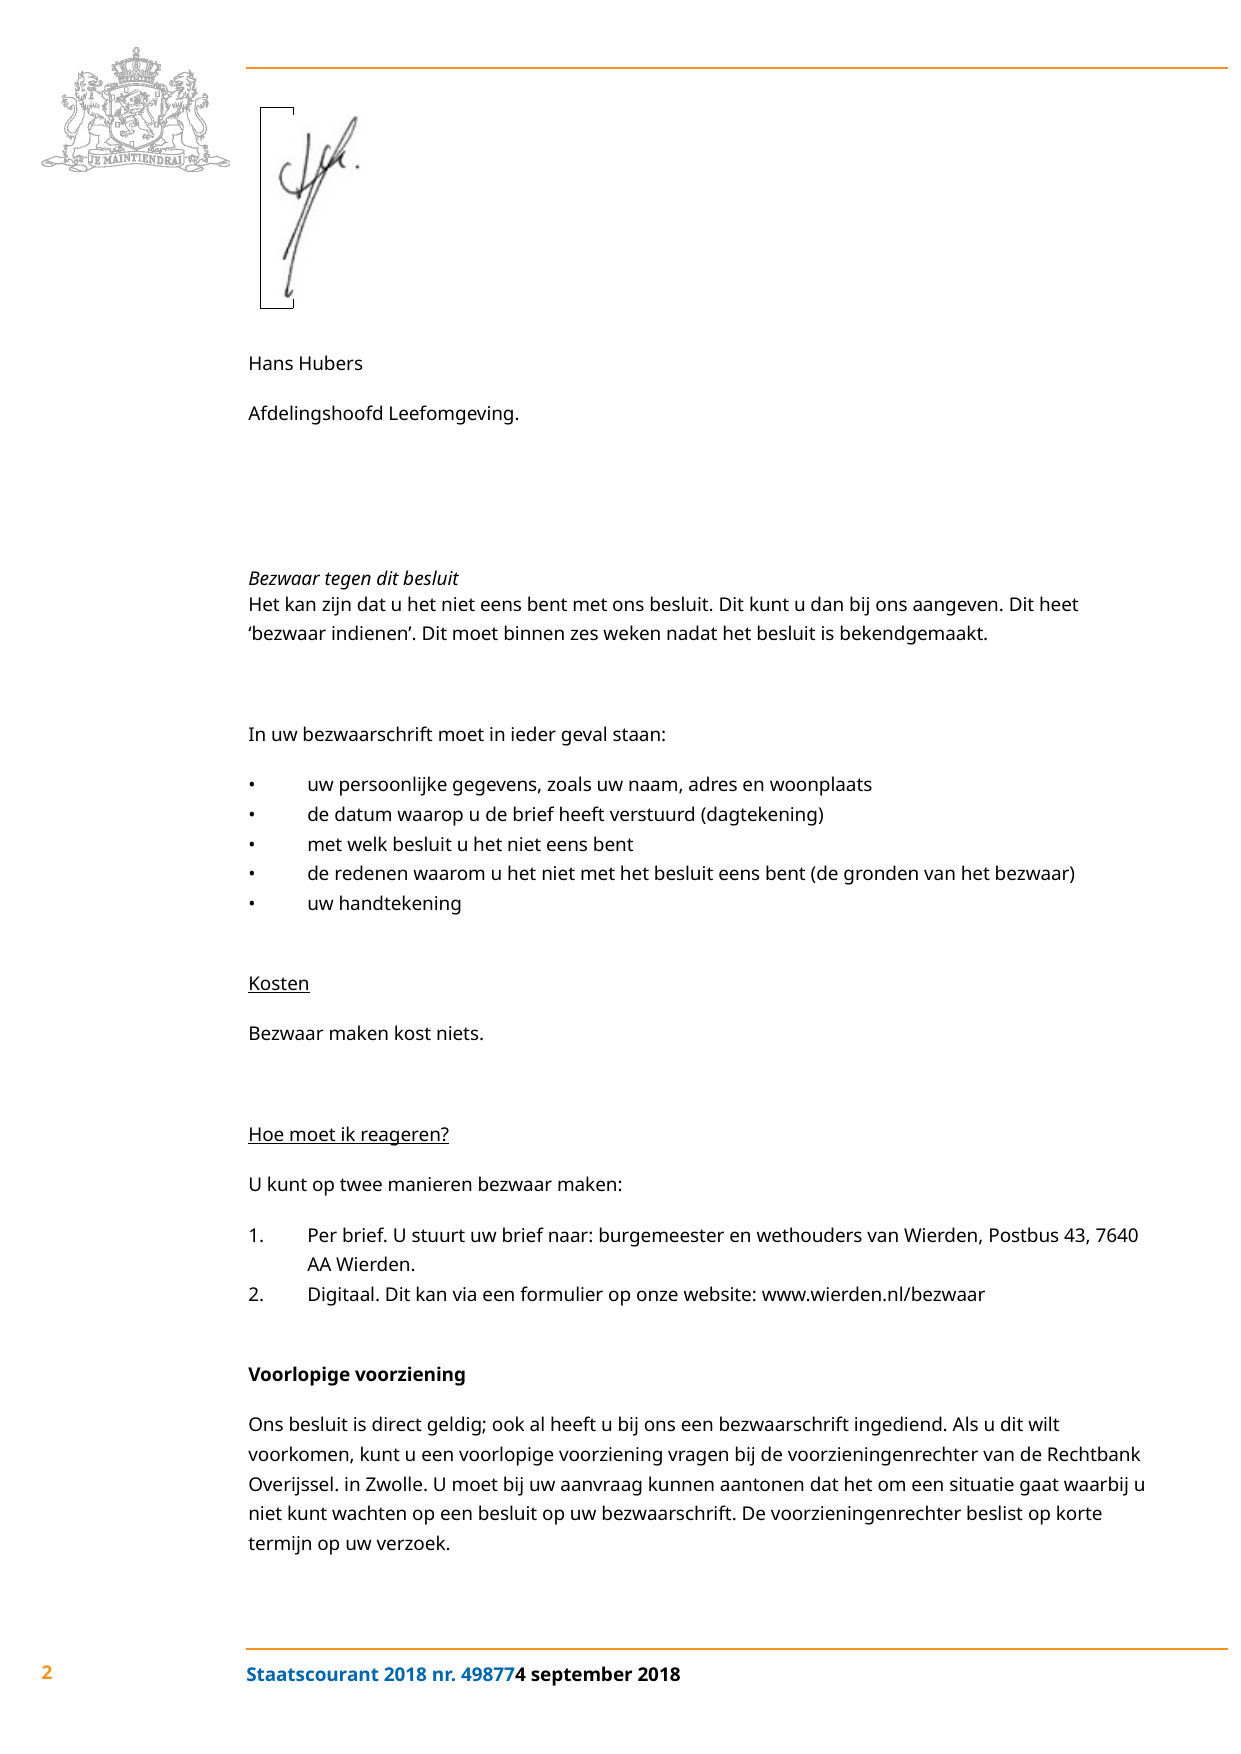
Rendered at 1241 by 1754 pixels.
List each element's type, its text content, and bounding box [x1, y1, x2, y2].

text In uw bezwaarschrift moet in ieder geval staan: [248, 721, 1152, 747]
list de datum waarop u de brief heeft verstuurd (dagtekening) [248, 801, 1152, 827]
list uw persoonlijke gegevens, zoals uw naam, adres en woonplaats [248, 772, 1152, 797]
text Hans Hubers [248, 350, 1152, 376]
text Hoe moet ik reageren? [248, 1121, 1152, 1147]
text Ons besluit is direct geldig; ook al heeft u bij ons een bezwaarschrift ingediend. Als u dit wilt voorkomen, kunt u een voorlopige voorziening vragen bij de voorzieningenrechter van de Rechtbank Overijssel. in Zwolle. U moet bij uw aanvraag kunnen aantonen dat het om een situatie gaat waarbij u niet kunt wachten op een besluit op uw bezwaarschrift. De voorzieningenrechter beslist op korte termijn op uw verzoek. [248, 1412, 1152, 1556]
list Digitaal. Dit kan via een formulier op onze website: www.wierden.nl/bezwaar [248, 1281, 1152, 1307]
text Het kan zijn dat u het niet eens bent met ons besluit. Dit kunt u dan bij ons aangeven. Dit heet ‘bezwaar indienen’. Dit moet binnen zes weken nadat het besluit is bekendgemaakt. [248, 591, 1152, 646]
text Bezwaar tegen dit besluit [248, 565, 1152, 591]
text Kosten [248, 970, 1152, 996]
list Per brief. U stuurt uw brief naar: burgemeester en wethouders van Wierden, Postbus 43, 7640 AA Wierden. [248, 1222, 1152, 1277]
text Afdelingshoofd Leefomgeving. [248, 400, 1152, 426]
picture [41, 47, 231, 172]
list de redenen waarom u het niet met het besluit eens bent (de gronden van het bezwaar) [248, 860, 1152, 886]
picture [268, 115, 361, 299]
text Voorlopige voorziening [248, 1361, 1152, 1387]
list uw handtekening [248, 890, 1152, 916]
list met welk besluit u het niet eens bent [248, 831, 1152, 856]
text U kunt op twee manieren bezwaar maken: [248, 1172, 1152, 1197]
text Bezwaar maken kost niets. [248, 1020, 1152, 1046]
